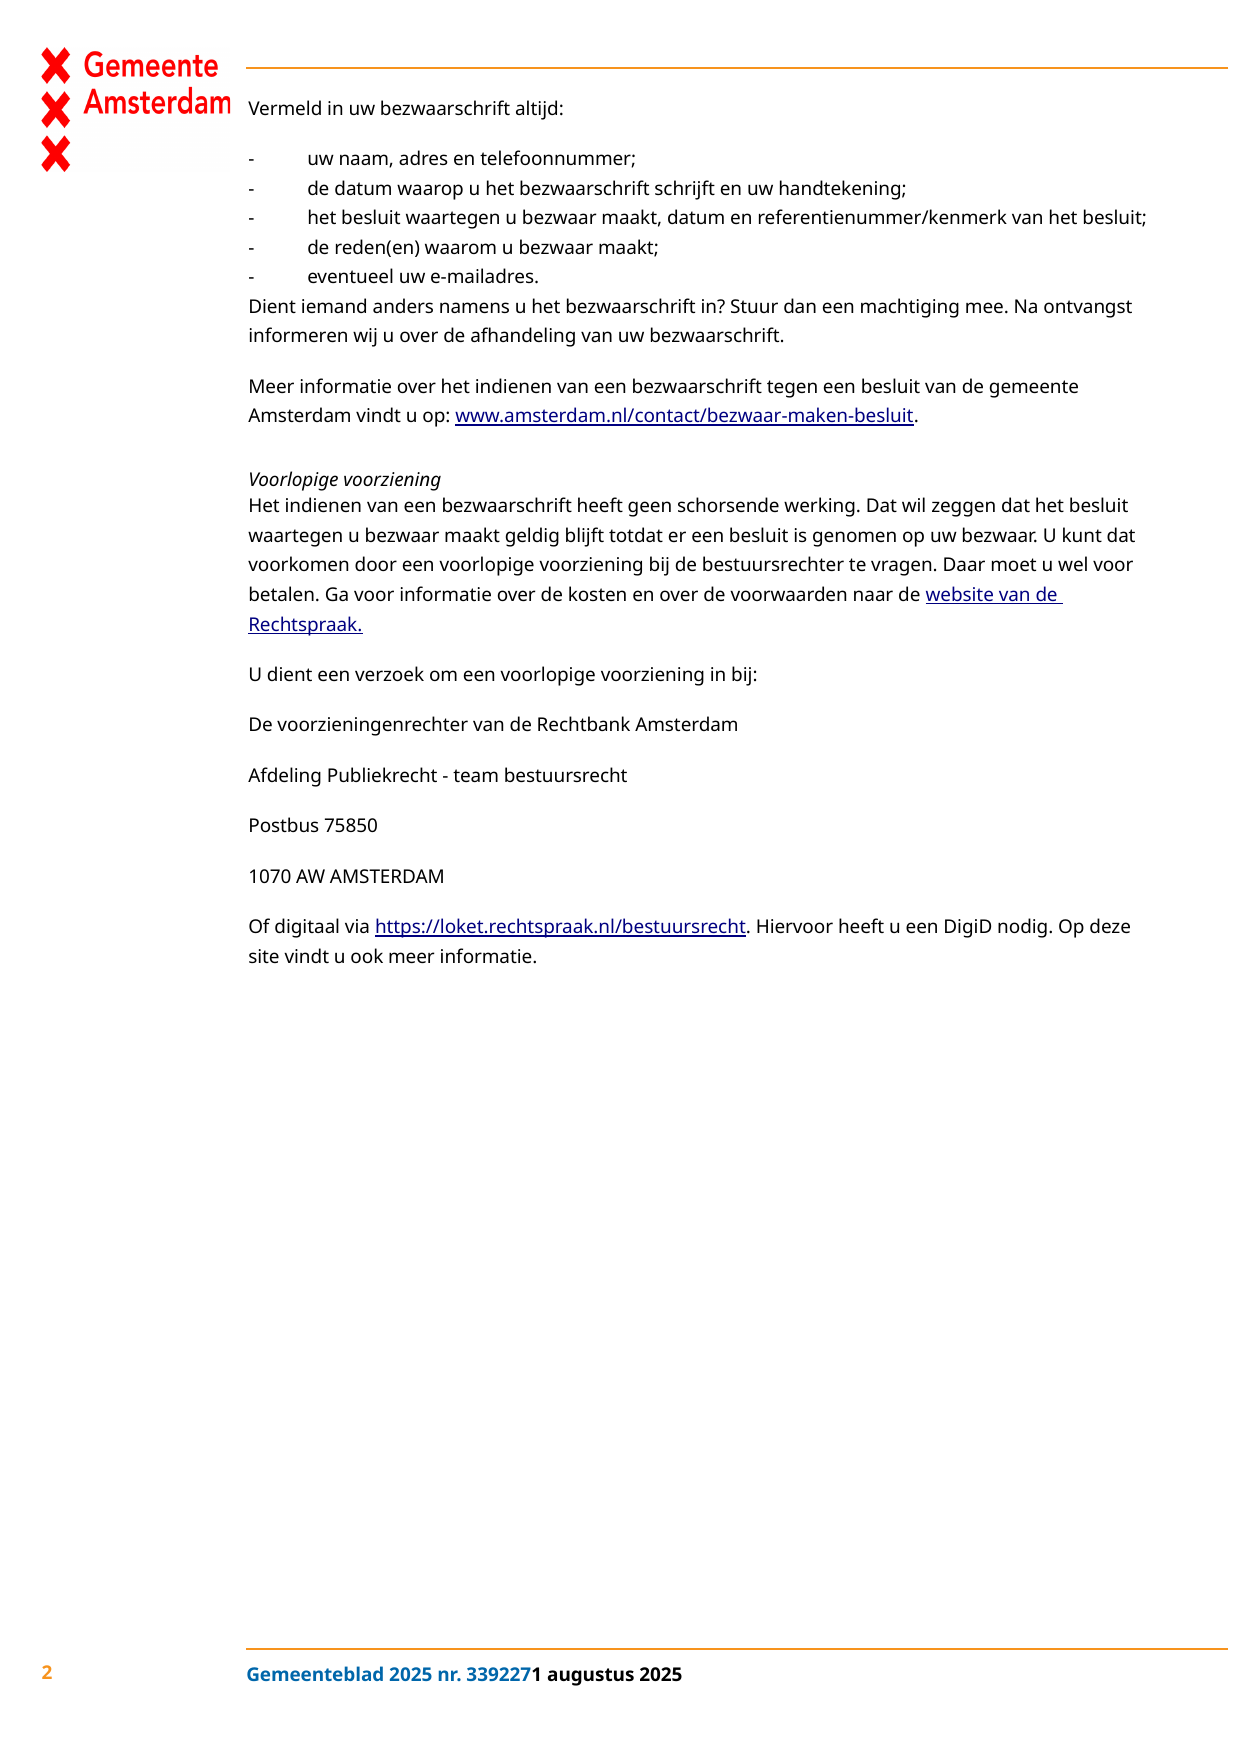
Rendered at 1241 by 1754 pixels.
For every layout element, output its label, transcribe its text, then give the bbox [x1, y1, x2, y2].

text Het indienen van een bezwaarschrift heeft geen schorsende werking. Dat wil zeggen dat het besluit waartegen u bezwaar maakt geldig blijft totdat er een besluit is genomen op uw bezwaar. U kunt dat voorkomen door een voorlopige voorziening bij de bestuursrechter te vragen. Daar moet u wel voor betalen. Ga voor informatie over de kosten en over de voorwaarden naar de website van de Rechtspraak. [248, 492, 1152, 636]
text Voorlopige voorziening [248, 467, 1152, 492]
list uw naam, adres en telefoonnummer; [248, 145, 1152, 171]
text Of digitaal via https://loket.rechtspraak.nl/bestuursrecht. Hiervoor heeft u een DigiD nodig. Op deze site vindt u ook meer informatie. [248, 913, 1152, 968]
text Dient iemand anders namens u het bezwaarschrift in? Stuur dan een machtiging mee. Na ontvangst informeren wij u over de afhandeling van uw bezwaarschrift. [248, 293, 1152, 348]
text Meer informatie over het indienen van een bezwaarschrift tegen een besluit van de gemeente Amsterdam vindt u op: www.amsterdam.nl/contact/bezwaar-maken-besluit. [248, 373, 1152, 428]
text Afdeling Publiekrecht - team bestuursrecht [248, 762, 1152, 788]
text De voorzieningenrechter van de Rechtbank Amsterdam [248, 712, 1152, 737]
list het besluit waartegen u bezwaar maakt, datum en referentienummer/kenmerk van het besluit; [248, 204, 1152, 230]
list de datum waarop u het bezwaarschrift schrijft en uw handtekening; [248, 175, 1152, 201]
list eventueel uw e-mailadres. [248, 263, 1152, 289]
list de reden(en) waarom u bezwaar maakt; [248, 234, 1152, 260]
text U dient een verzoek om een voorlopige voorziening in bij: [248, 661, 1152, 687]
picture [41, 47, 231, 172]
text Postbus 75850 [248, 812, 1152, 838]
text 1070 AW AMSTERDAM [248, 863, 1152, 888]
text Vermeld in uw bezwaarschrift altijd: [248, 95, 1152, 121]
